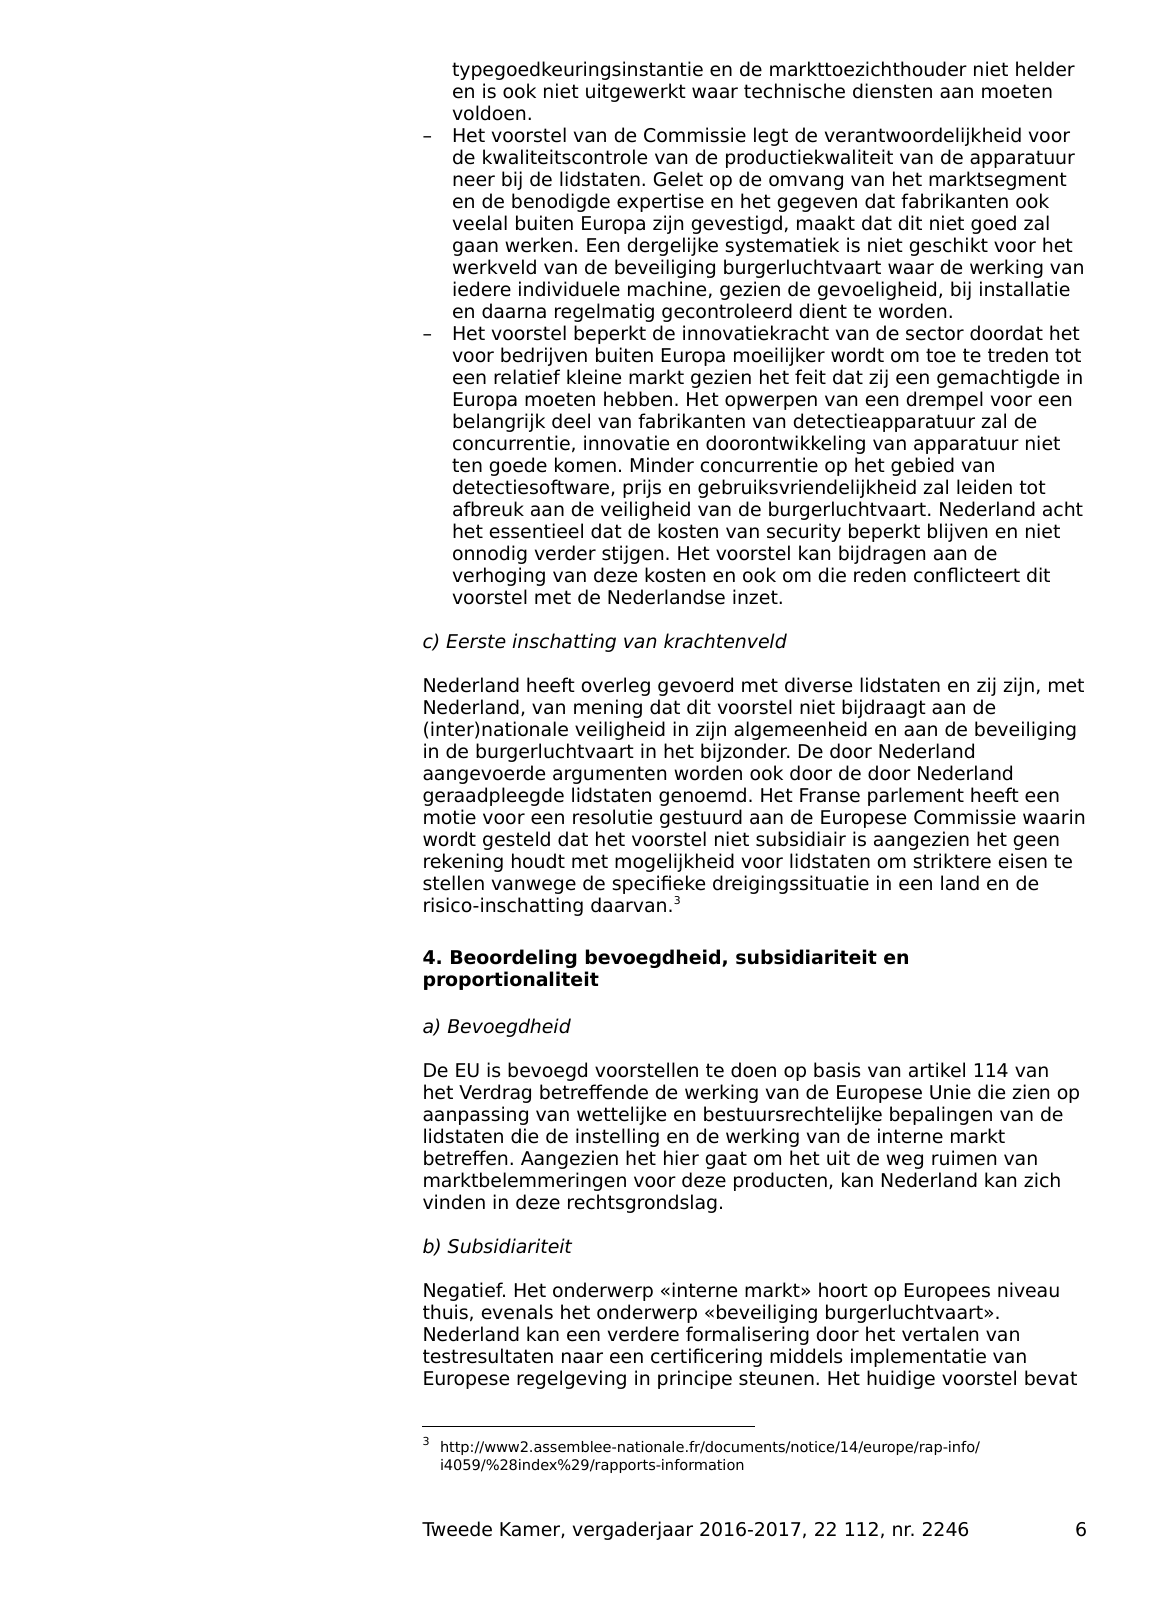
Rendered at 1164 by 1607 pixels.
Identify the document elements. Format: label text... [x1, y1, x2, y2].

subtitle c) Eerste inschatting van krachtenveld [422, 631, 1087, 653]
subtitle 4. Beoordeling bevoegdheid, subsidiariteit en proportionaliteit [422, 947, 1087, 991]
text typegoedkeuringsinstantie en de markttoezichthouder niet helder en is ook niet uitgewerkt waar technische diensten aan moeten voldoen. [422, 59, 1087, 125]
text http://www2.assemblee-nationale.fr/documents/notice/14/europe/rap-info/i4059/%28index%29/rapports-information [422, 1435, 1087, 1474]
text De EU is bevoegd voorstellen te doen op basis van artikel 114 van het Verdrag betreffende de werking van de Europese Unie die zien op aanpassing van wettelijke en bestuursrechtelijke bepalingen van de lidstaten die de instelling en de werking van de interne markt betreffen. Aangezien het hier gaat om het uit de weg ruimen van marktbelemmeringen voor deze producten, kan Nederland kan zich vinden in deze rechtsgrondslag. [422, 1060, 1087, 1214]
subtitle a) Bevoegdheid [422, 1016, 1087, 1038]
text Negatief. Het onderwerp «interne markt» hoort op Europees niveau thuis, evenals het onderwerp «beveiliging burgerluchtvaart». Nederland kan een verdere formalisering door het vertalen van testresultaten naar een certificering middels implementatie van Europese regelgeving in principe steunen. Het huidige voorstel bevat [422, 1280, 1087, 1390]
text – Het voorstel beperkt de innovatiekracht van de sector doordat het voor bedrijven buiten Europa moeilijker wordt om toe te treden tot een relatief kleine markt gezien het feit dat zij een gemachtigde in Europa moeten hebben. Het opwerpen van een drempel voor een belangrijk deel van fabrikanten van detectieapparatuur zal de concurrentie, innovatie en doorontwikkeling van apparatuur niet ten goede komen. Minder concurrentie op het gebied van detectiesoftware, prijs en gebruiksvriendelijkheid zal leiden tot afbreuk aan de veiligheid van de burgerluchtvaart. Nederland acht het essentieel dat de kosten van security beperkt blijven en niet onnodig verder stijgen. Het voorstel kan bijdragen aan de verhoging van deze kosten en ook om die reden conflicteert dit voorstel met de Nederlandse inzet. [422, 323, 1087, 608]
subtitle b) Subsidiariteit [422, 1236, 1087, 1258]
text – Het voorstel van de Commissie legt de verantwoordelijkheid voor de kwaliteitscontrole van de productiekwaliteit van de apparatuur neer bij de lidstaten. Gelet op de omvang van het marktsegment en de benodigde expertise en het gegeven dat fabrikanten ook veelal buiten Europa zijn gevestigd, maakt dat dit niet goed zal gaan werken. Een dergelijke systematiek is niet geschikt voor het werkveld van de beveiliging burgerluchtvaart waar de werking van iedere individuele machine, gezien de gevoeligheid, bij installatie en daarna regelmatig gecontroleerd dient te worden. [422, 125, 1087, 323]
text Nederland heeft overleg gevoerd met diverse lidstaten en zij zijn, met Nederland, van mening dat dit voorstel niet bijdraagt aan de (inter)nationale veiligheid in zijn algemeenheid en aan de beveiliging in de burgerluchtvaart in het bijzonder. De door Nederland aangevoerde argumenten worden ook door de door Nederland geraadpleegde lidstaten genoemd. Het Franse parlement heeft een motie voor een resolutie gestuurd aan de Europese Commissie waarin wordt gesteld dat het voorstel niet subsidiair is aangezien het geen rekening houdt met mogelijkheid voor lidstaten om striktere eisen te stellen vanwege de specifieke dreigingssituatie in een land en de risico-inschatting daarvan. [422, 675, 1087, 917]
